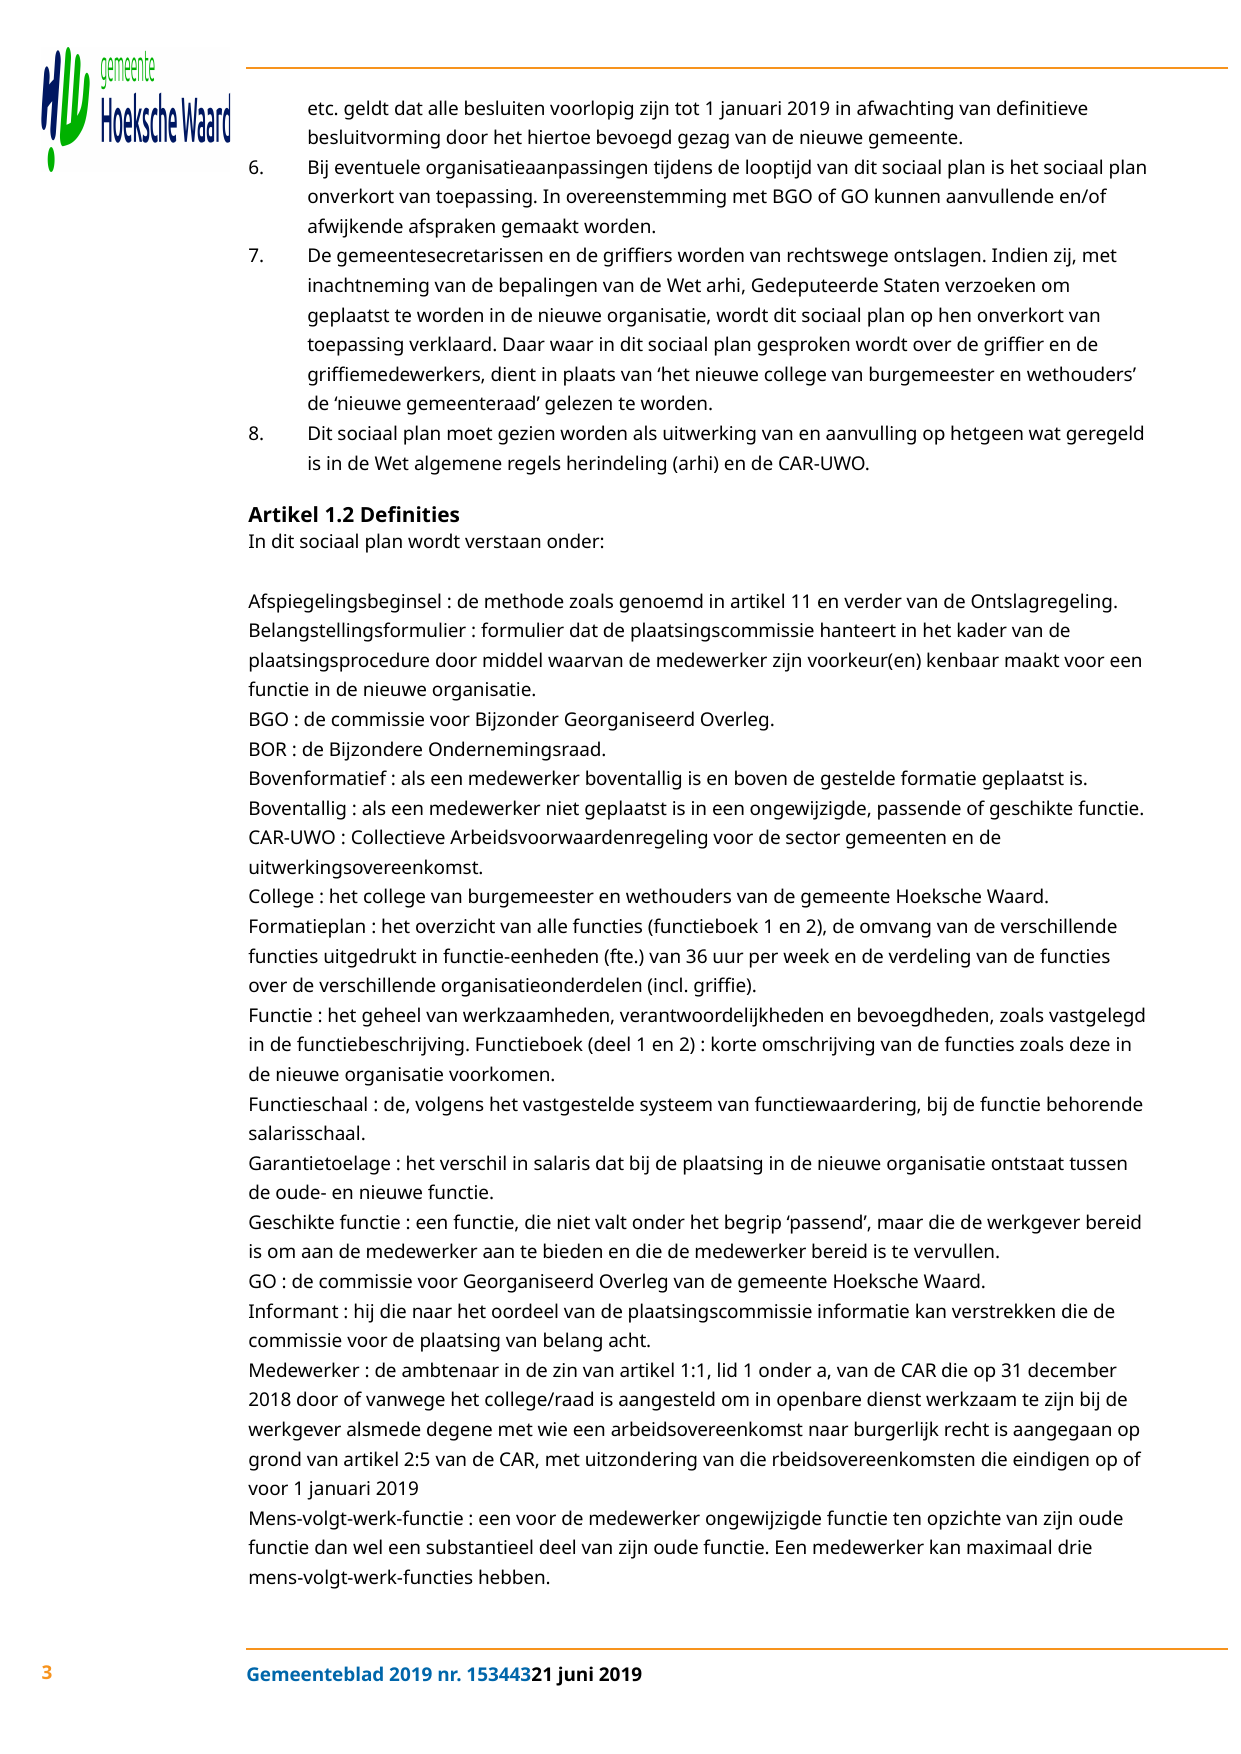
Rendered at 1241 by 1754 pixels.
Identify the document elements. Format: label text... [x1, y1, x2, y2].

text BOR : de Bijzondere Ondernemingsraad. [248, 736, 1152, 761]
text Belangstellingsformulier : formulier dat de plaatsingscommissie hanteert in het kader van de plaatsingsprocedure door middel waarvan de medewerker zijn voorkeur(en) kenbaar maakt voor een functie in de nieuwe organisatie. [248, 617, 1152, 702]
text Mens-volgt-werk-functie : een voor de medewerker ongewijzigde functie ten opzichte van zijn oude functie dan wel een substantieel deel van zijn oude functie. Een medewerker kan maximaal drie mens-volgt-werk-functies hebben. [248, 1505, 1152, 1590]
picture [41, 47, 231, 172]
list De gemeentesecretarissen en de griffiers worden van rechtswege ontslagen. Indien zij, met inachtneming van de bepalingen van de Wet arhi, Gedeputeerde Staten verzoeken om geplaatst te worden in de nieuwe organisatie, wordt dit sociaal plan op hen onverkort van toepassing verklaard. Daar waar in dit sociaal plan gesproken wordt over de griffier en de griffiemedewerkers, dient in plaats van ‘het nieuwe college van burgemeester en wethouders’ de ‘nieuwe gemeenteraad’ gelezen te worden. [248, 243, 1152, 416]
text Artikel 1.2 Definities [248, 500, 1152, 529]
text College : het college van burgemeester en wethouders van de gemeente Hoeksche Waard. [248, 884, 1152, 909]
text Functie : het geheel van werkzaamheden, verantwoordelijkheden en bevoegdheden, zoals vastgelegd in de functiebeschrijving. Functieboek (deel 1 en 2) : korte omschrijving van de functies zoals deze in de nieuwe organisatie voorkomen. [248, 1002, 1152, 1087]
text Informant : hij die naar het oordeel van de plaatsingscommissie informatie kan verstrekken die de commissie voor de plaatsing van belang acht. [248, 1298, 1152, 1353]
text BGO : de commissie voor Bijzonder Georganiseerd Overleg. [248, 706, 1152, 732]
text GO : de commissie voor Georganiseerd Overleg van de gemeente Hoeksche Waard. [248, 1268, 1152, 1294]
text Afspiegelingsbeginsel : de methode zoals genoemd in artikel 11 en verder van de Ontslagregeling. [248, 588, 1152, 613]
text Bovenformatief : als een medewerker boventallig is en boven de gestelde formatie geplaatst is. [248, 765, 1152, 791]
text In dit sociaal plan wordt verstaan onder: [248, 529, 1152, 554]
text Medewerker : de ambtenaar in de zin van artikel 1:1, lid 1 onder a, van de CAR die op 31 december 2018 door of vanwege het college/raad is aangesteld om in openbare dienst werkzaam te zijn bij de werkgever alsmede degene met wie een arbeidsovereenkomst naar burgerlijk recht is aangegaan op grond van artikel 2:5 van de CAR, met uitzondering van die rbeidsovereenkomsten die eindigen op of voor 1 januari 2019 [248, 1357, 1152, 1501]
list etc. geldt dat alle besluiten voorlopig zijn tot 1 januari 2019 in afwachting van definitieve besluitvorming door het hiertoe bevoegd gezag van de nieuwe gemeente. [248, 95, 1152, 150]
text CAR-UWO : Collectieve Arbeidsvoorwaardenregeling voor de sector gemeenten en de uitwerkingsovereenkomst. [248, 824, 1152, 880]
text Geschikte functie : een functie, die niet valt onder het begrip ‘passend’, maar die de werkgever bereid is om aan de medewerker aan te bieden en die de medewerker bereid is te vervullen. [248, 1209, 1152, 1264]
text Garantietoelage : het verschil in salaris dat bij de plaatsing in de nieuwe organisatie ontstaat tussen de oude- en nieuwe functie. [248, 1150, 1152, 1205]
list Dit sociaal plan moet gezien worden als uitwerking van en aanvulling op hetgeen wat geregeld is in de Wet algemene regels herindeling (arhi) en de CAR-UWO. [248, 420, 1152, 476]
text Formatieplan : het overzicht van alle functies (functieboek 1 en 2), de omvang van de verschillende functies uitgedrukt in functie-eenheden (fte.) van 36 uur per week en de verdeling van de functies over de verschillende organisatieonderdelen (incl. griffie). [248, 913, 1152, 998]
text Boventallig : als een medewerker niet geplaatst is in een ongewijzigde, passende of geschikte functie. [248, 795, 1152, 821]
list Bij eventuele organisatieaanpassingen tijdens de looptijd van dit sociaal plan is het sociaal plan onverkort van toepassing. In overeenstemming met BGO of GO kunnen aanvullende en/of afwijkende afspraken gemaakt worden. [248, 154, 1152, 239]
text Functieschaal : de, volgens het vastgestelde systeem van functiewaardering, bij de functie behorende salarisschaal. [248, 1091, 1152, 1146]
